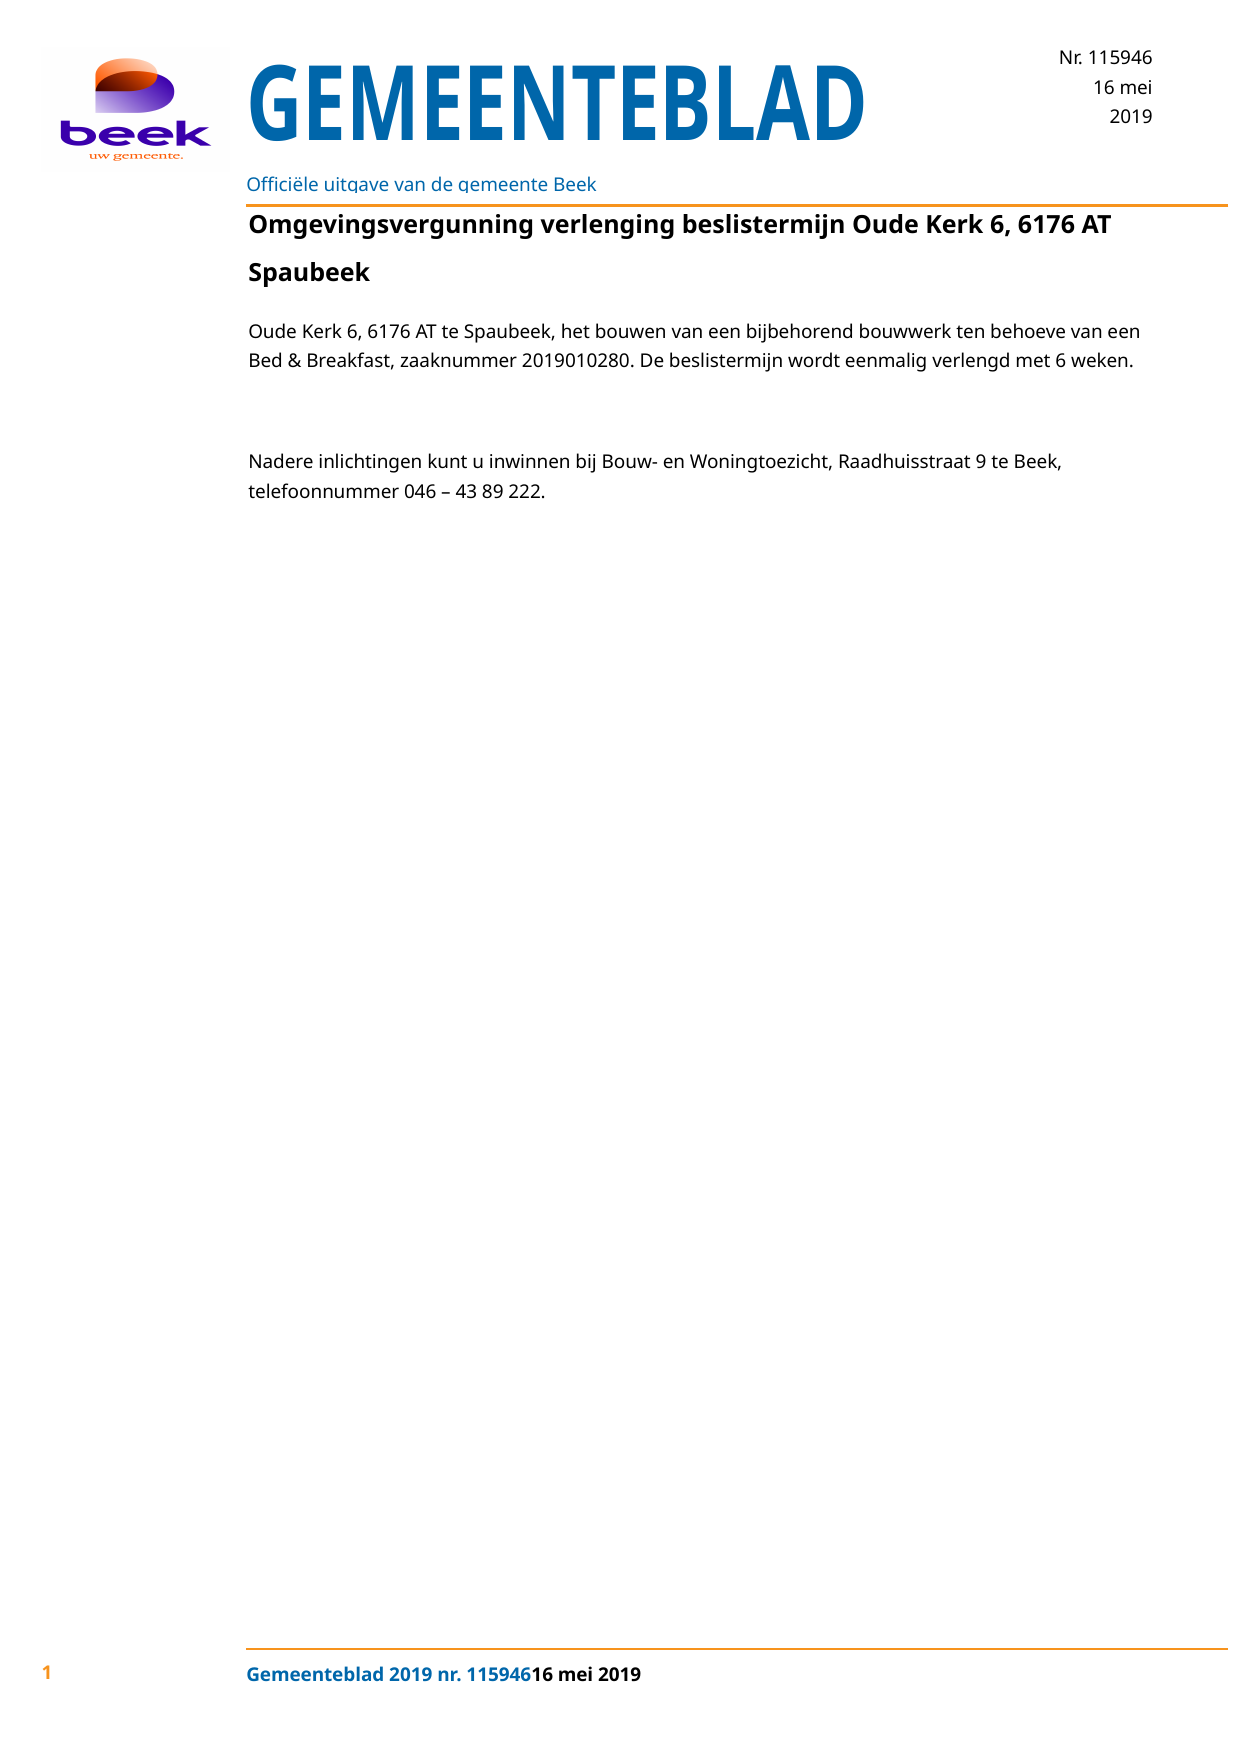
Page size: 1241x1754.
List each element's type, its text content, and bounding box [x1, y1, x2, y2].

text Nadere inlichtingen kunt u inwinnen bij Bouw- en Woningtoezicht, Raadhuisstraat 9 te Beek, telefoonnummer 046 – 43 89 222. [248, 448, 1152, 504]
picture [41, 47, 231, 172]
text Omgevingsvergunning verlenging beslistermijn Oude Kerk 6, 6176 AT Spaubeek [248, 207, 1152, 288]
text Oude Kerk 6, 6176 AT te Spaubeek, het bouwen van een bijbehorend bouwwerk ten behoeve van een Bed & Breakfast, zaaknummer 2019010280. De beslistermijn wordt eenmalig verlengd met 6 weken. [248, 318, 1152, 373]
